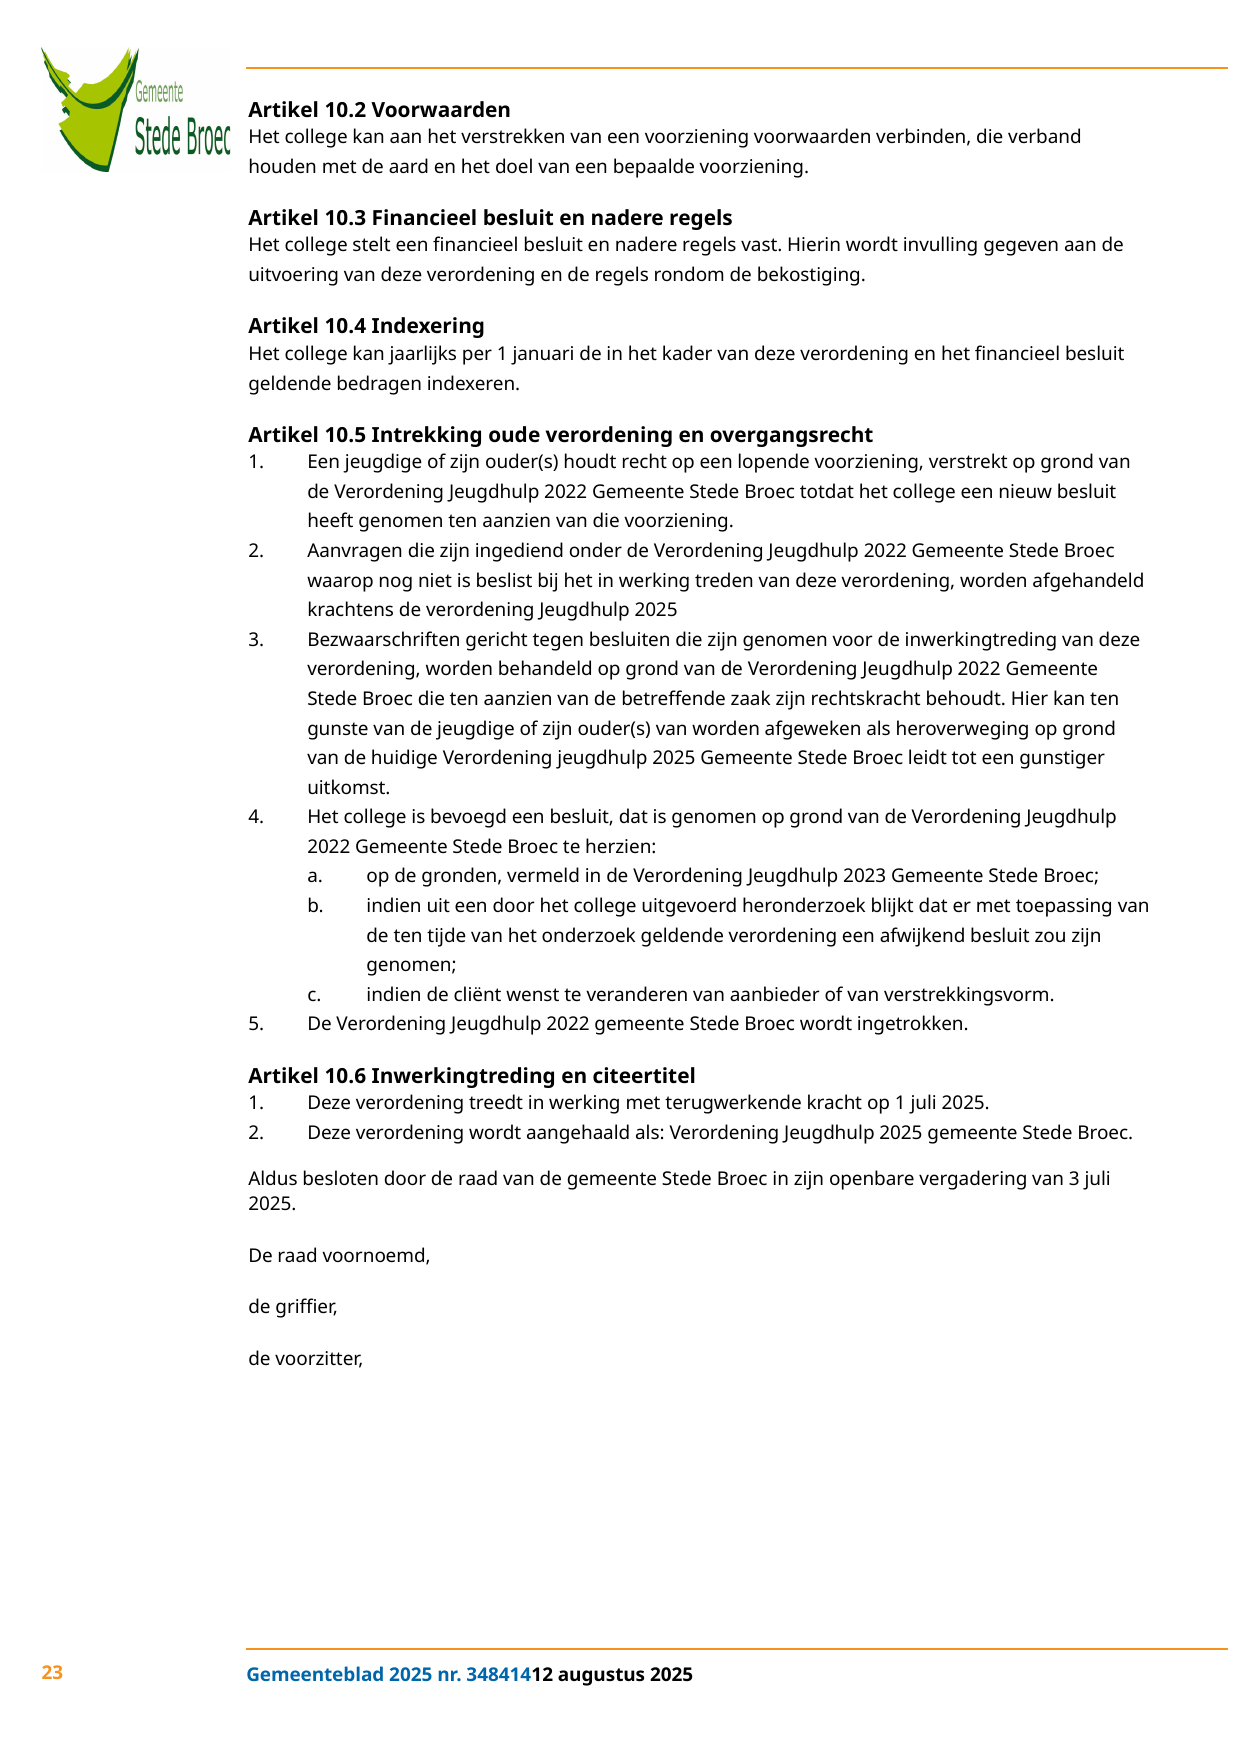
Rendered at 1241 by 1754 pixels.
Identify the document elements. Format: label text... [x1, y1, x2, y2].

text de griffier, [248, 1293, 1152, 1319]
text Aldus besloten door de raad van de gemeente Stede Broec in zijn openbare vergadering van 3 juli 2025. [248, 1165, 1152, 1216]
text Het college kan aan het verstrekken van een voorziening voorwaarden verbinden, die verband houden met de aard en het doel van een bepaalde voorziening. [248, 123, 1152, 178]
list Bezwaarschriften gericht tegen besluiten die zijn genomen voor de inwerkingtreding van deze verordening, worden behandeld op grond van de Verordening Jeugdhulp 2022 Gemeente Stede Broec die ten aanzien van de betreffende zaak zijn rechtskracht behoudt. Hier kan ten gunste van de jeugdige of zijn ouder(s) van worden afgeweken als heroverweging op grond van de huidige Verordening jeugdhulp 2025 Gemeente Stede Broec leidt tot een gunstiger uitkomst. [248, 626, 1152, 800]
list De Verordening Jeugdhulp 2022 gemeente Stede Broec wordt ingetrokken. [248, 1011, 1152, 1036]
text Artikel 10.2 Voorwaarden [248, 95, 1152, 123]
list indien uit een door het college uitgevoerd heronderzoek blijkt dat er met toepassing van de ten tijde van het onderzoek geldende verordening een afwijkend besluit zou zijn genomen; [307, 892, 1152, 977]
text de voorzitter, [248, 1345, 1152, 1371]
text De raad voornoemd, [248, 1242, 1152, 1268]
text Artikel 10.3 Financieel besluit en nadere regels [248, 203, 1152, 232]
list Een jeugdige of zijn ouder(s) houdt recht op een lopende voorziening, verstrekt op grond van de Verordening Jeugdhulp 2022 Gemeente Stede Broec totdat het college een nieuw besluit heeft genomen ten aanzien van die voorziening. [248, 448, 1152, 533]
list Deze verordening wordt aangehaald als: Verordening Jeugdhulp 2025 gemeente Stede Broec. [248, 1119, 1152, 1145]
text Het college stelt een financieel besluit en nadere regels vast. Hierin wordt invulling gegeven aan de uitvoering van deze verordening en de regels rondom de bekostiging. [248, 232, 1152, 287]
text Het college kan jaarlijks per 1 januari de in het kader van deze verordening en het financieel besluit geldende bedragen indexeren. [248, 340, 1152, 395]
list Aanvragen die zijn ingediend onder de Verordening Jeugdhulp 2022 Gemeente Stede Broec waarop nog niet is beslist bij het in werking treden van deze verordening, worden afgehandeld krachtens de verordening Jeugdhulp 2025 [248, 537, 1152, 622]
text Artikel 10.6 Inwerkingtreding en citeertitel [248, 1061, 1152, 1089]
text Artikel 10.5 Intrekking oude verordening en overgangsrecht [248, 420, 1152, 448]
list Deze verordening treedt in werking met terugwerkende kracht op 1 juli 2025. [248, 1089, 1152, 1115]
list indien de cliënt wenst te veranderen van aanbieder of van verstrekkingsvorm. [307, 981, 1152, 1007]
picture [41, 47, 231, 172]
text Artikel 10.4 Indexering [248, 312, 1152, 340]
list Het college is bevoegd een besluit, dat is genomen op grond van de Verordening Jeugdhulp 2022 Gemeente Stede Broec te herzien: [248, 803, 1152, 859]
list op de gronden, vermeld in de Verordening Jeugdhulp 2023 Gemeente Stede Broec; [307, 863, 1152, 888]
